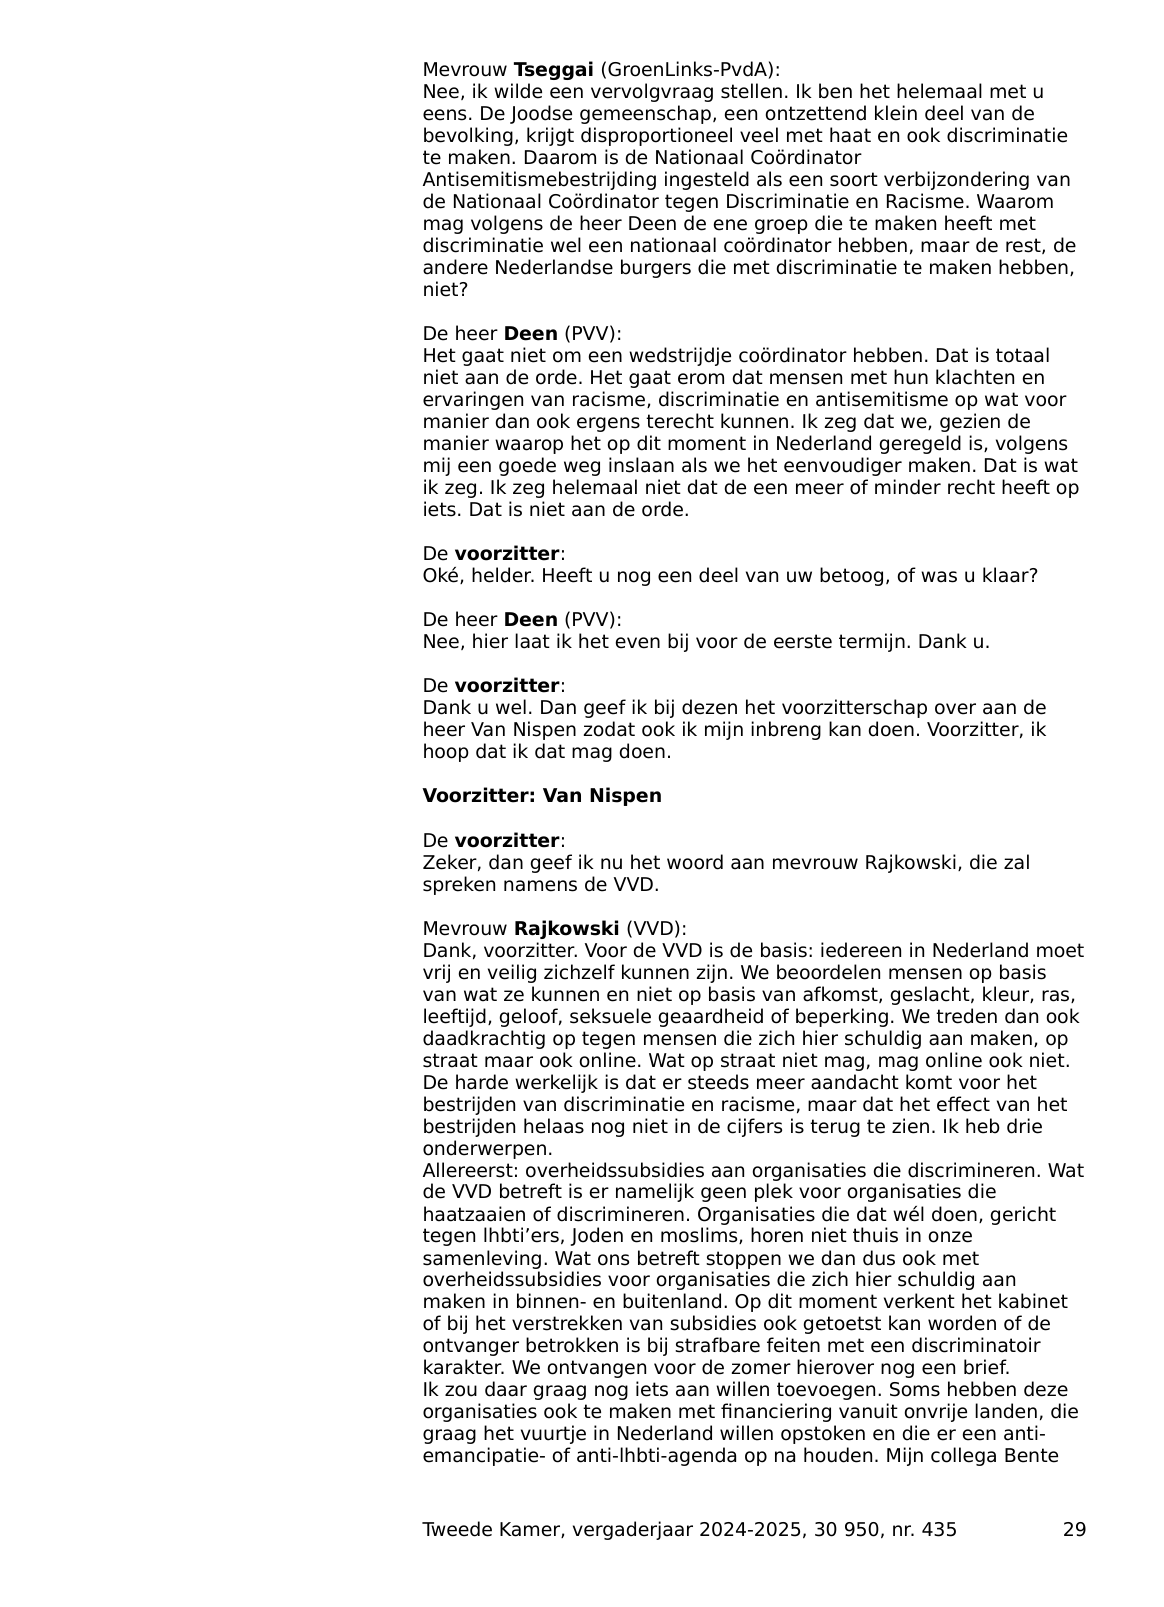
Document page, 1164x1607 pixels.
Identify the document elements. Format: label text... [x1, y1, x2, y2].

text Nee, ik wilde een vervolgvraag stellen. Ik ben het helemaal met u eens. De Joodse gemeenschap, een ontzettend klein deel van de bevolking, krijgt disproportioneel veel met haat en ook discriminatie te maken. Daarom is de Nationaal Coördinator Antisemitismebestrijding ingesteld als een soort verbijzondering van de Nationaal Coördinator tegen Discriminatie en Racisme. Waarom mag volgens de heer Deen de ene groep die te maken heeft met discriminatie wel een nationaal coördinator hebben, maar de rest, de andere Nederlandse burgers die met discriminatie te maken hebben, niet? [422, 81, 1087, 301]
text Dank, voorzitter. Voor de VVD is de basis: iedereen in Nederland moet vrij en veilig zichzelf kunnen zijn. We beoordelen mensen op basis van wat ze kunnen en niet op basis van afkomst, geslacht, kleur, ras, leeftijd, geloof, seksuele geaardheid of beperking. We treden dan ook daadkrachtig op tegen mensen die zich hier schuldig aan maken, op straat maar ook online. Wat op straat niet mag, mag online ook niet. De harde werkelijk is dat er steeds meer aandacht komt voor het bestrijden van discriminatie en racisme, maar dat het effect van het bestrijden helaas nog niet in de cijfers is terug te zien. Ik heb drie onderwerpen. [422, 940, 1087, 1159]
text Allereerst: overheidssubsidies aan organisaties die discrimineren. Wat de VVD betreft is er namelijk geen plek voor organisaties die haatzaaien of discrimineren. Organisaties die dat wél doen, gericht tegen lhbti’ers, Joden en moslims, horen niet thuis in onze samenleving. Wat ons betreft stoppen we dan dus ook met overheidssubsidies voor organisaties die zich hier schuldig aan maken in binnen- en buitenland. Op dit moment verkent het kabinet of bij het verstrekken van subsidies ook getoetst kan worden of de ontvanger betrokken is bij strafbare feiten met een discriminatoir karakter. We ontvangen voor de zomer hierover nog een brief. [422, 1159, 1087, 1379]
text De voorzitter: [422, 675, 1087, 697]
text Dank u wel. Dan geef ik bij dezen het voorzitterschap over aan de heer Van Nispen zodat ook ik mijn inbreng kan doen. Voorzitter, ik hoop dat ik dat mag doen. [422, 697, 1087, 763]
text De voorzitter: [422, 829, 1087, 852]
text Het gaat niet om een wedstrijdje coördinator hebben. Dat is totaal niet aan de orde. Het gaat erom dat mensen met hun klachten en ervaringen van racisme, discriminatie en antisemitisme op wat voor manier dan ook ergens terecht kunnen. Ik zeg dat we, gezien de manier waarop het op dit moment in Nederland geregeld is, volgens mij een goede weg inslaan als we het eenvoudiger maken. Dat is wat ik zeg. Ik zeg helemaal niet dat de een meer of minder recht heeft op iets. Dat is niet aan de orde. [422, 345, 1087, 521]
text De heer Deen (PVV): [422, 609, 1087, 631]
text Oké, helder. Heeft u nog een deel van uw betoog, of was u klaar? [422, 565, 1087, 587]
text De heer Deen (PVV): [422, 323, 1087, 345]
text Nee, hier laat ik het even bij voor de eerste termijn. Dank u. [422, 631, 1087, 653]
text Mevrouw Rajkowski (VVD): [422, 918, 1087, 940]
text De voorzitter: [422, 543, 1087, 565]
subtitle Voorzitter: Van Nispen [422, 785, 1087, 807]
text Ik zou daar graag nog iets aan willen toevoegen. Soms hebben deze organisaties ook te maken met financiering vanuit onvrije landen, die graag het vuurtje in Nederland willen opstoken en die er een anti-emancipatie- of anti-lhbti-agenda op na houden. Mijn collega Bente [422, 1379, 1087, 1467]
text Mevrouw Tseggai (GroenLinks-PvdA): [422, 59, 1087, 81]
text Zeker, dan geef ik nu het woord aan mevrouw Rajkowski, die zal spreken namens de VVD. [422, 852, 1087, 896]
